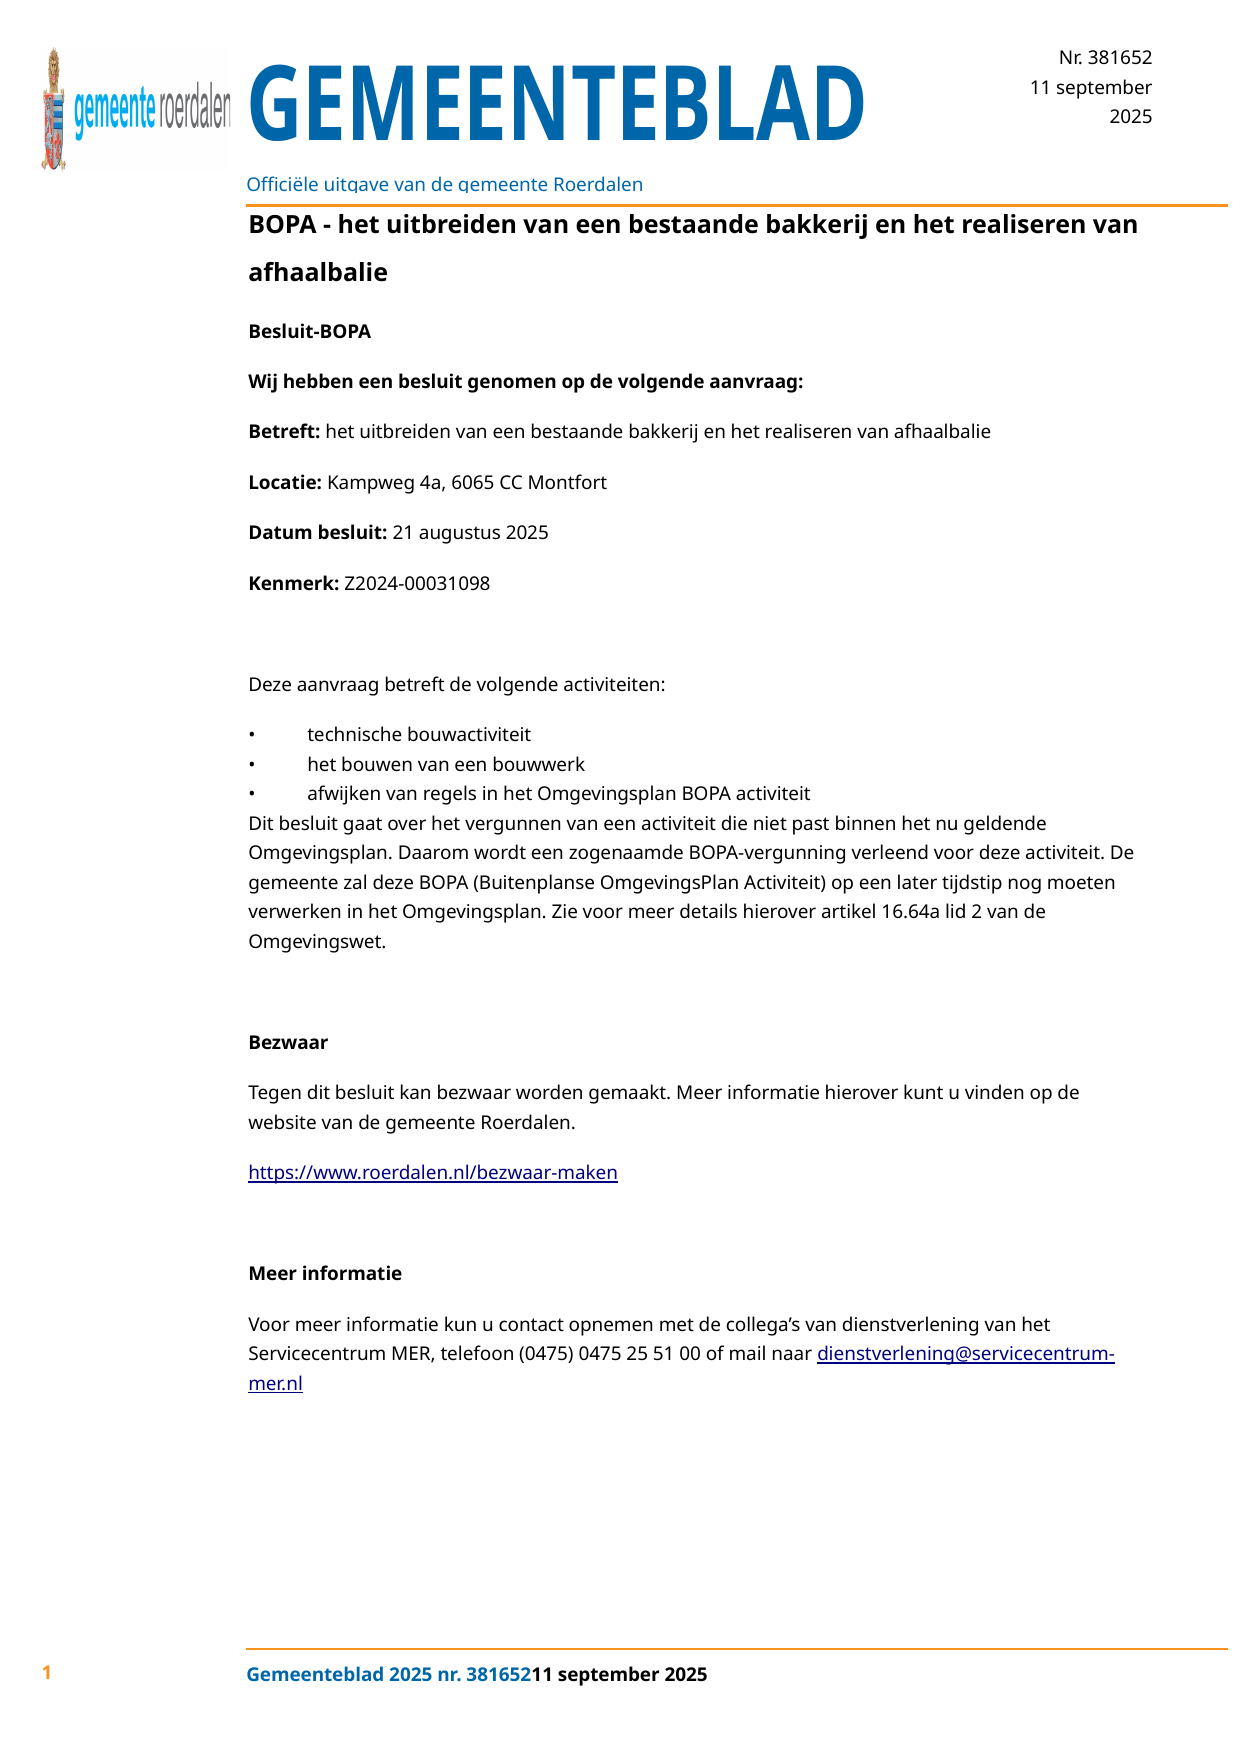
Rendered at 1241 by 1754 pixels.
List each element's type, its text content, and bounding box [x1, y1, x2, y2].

text Datum besluit: 21 augustus 2025 [248, 519, 1152, 545]
text BOPA - het uitbreiden van een bestaande bakkerij en het realiseren van afhaalbalie [248, 207, 1152, 288]
text Dit besluit gaat over het vergunnen van een activiteit die niet past binnen het nu geldende Omgevingsplan. Daarom wordt een zogenaamde BOPA-vergunning verleend voor deze activiteit. De gemeente zal deze BOPA (Buitenplanse OmgevingsPlan Activiteit) op een later tijdstip nog moeten verwerken in het Omgevingsplan. Zie voor meer details hierover artikel 16.64a lid 2 van de Omgevingswet. [248, 810, 1152, 954]
text Besluit-BOPA [248, 318, 1152, 344]
picture [41, 47, 231, 172]
text Betreft: het uitbreiden van een bestaande bakkerij en het realiseren van afhaalbalie [248, 419, 1152, 444]
list het bouwen van een bouwwerk [248, 751, 1152, 777]
text https://www.roerdalen.nl/bezwaar-maken [248, 1159, 1152, 1185]
text Kenmerk: Z2024-00031098 [248, 570, 1152, 596]
text Tegen dit besluit kan bezwaar worden gemaakt. Meer informatie hierover kunt u vinden op de website van de gemeente Roerdalen. [248, 1079, 1152, 1135]
text Locatie: Kampweg 4a, 6065 CC Montfort [248, 469, 1152, 495]
text Wij hebben een besluit genomen op de volgende aanvraag: [248, 368, 1152, 394]
text Voor meer informatie kun u contact opnemen met de collega’s van dienstverlening van het Servicecentrum MER, telefoon (0475) 0475 25 51 00 of mail naar dienstverlening@servicecentrum-mer.nl [248, 1311, 1152, 1396]
text Meer informatie [248, 1260, 1152, 1286]
text Bezwaar [248, 1029, 1152, 1055]
list technische bouwactiviteit [248, 721, 1152, 747]
text Deze aanvraag betreft de volgende activiteiten: [248, 671, 1152, 697]
list afwijken van regels in het Omgevingsplan BOPA activiteit [248, 780, 1152, 806]
